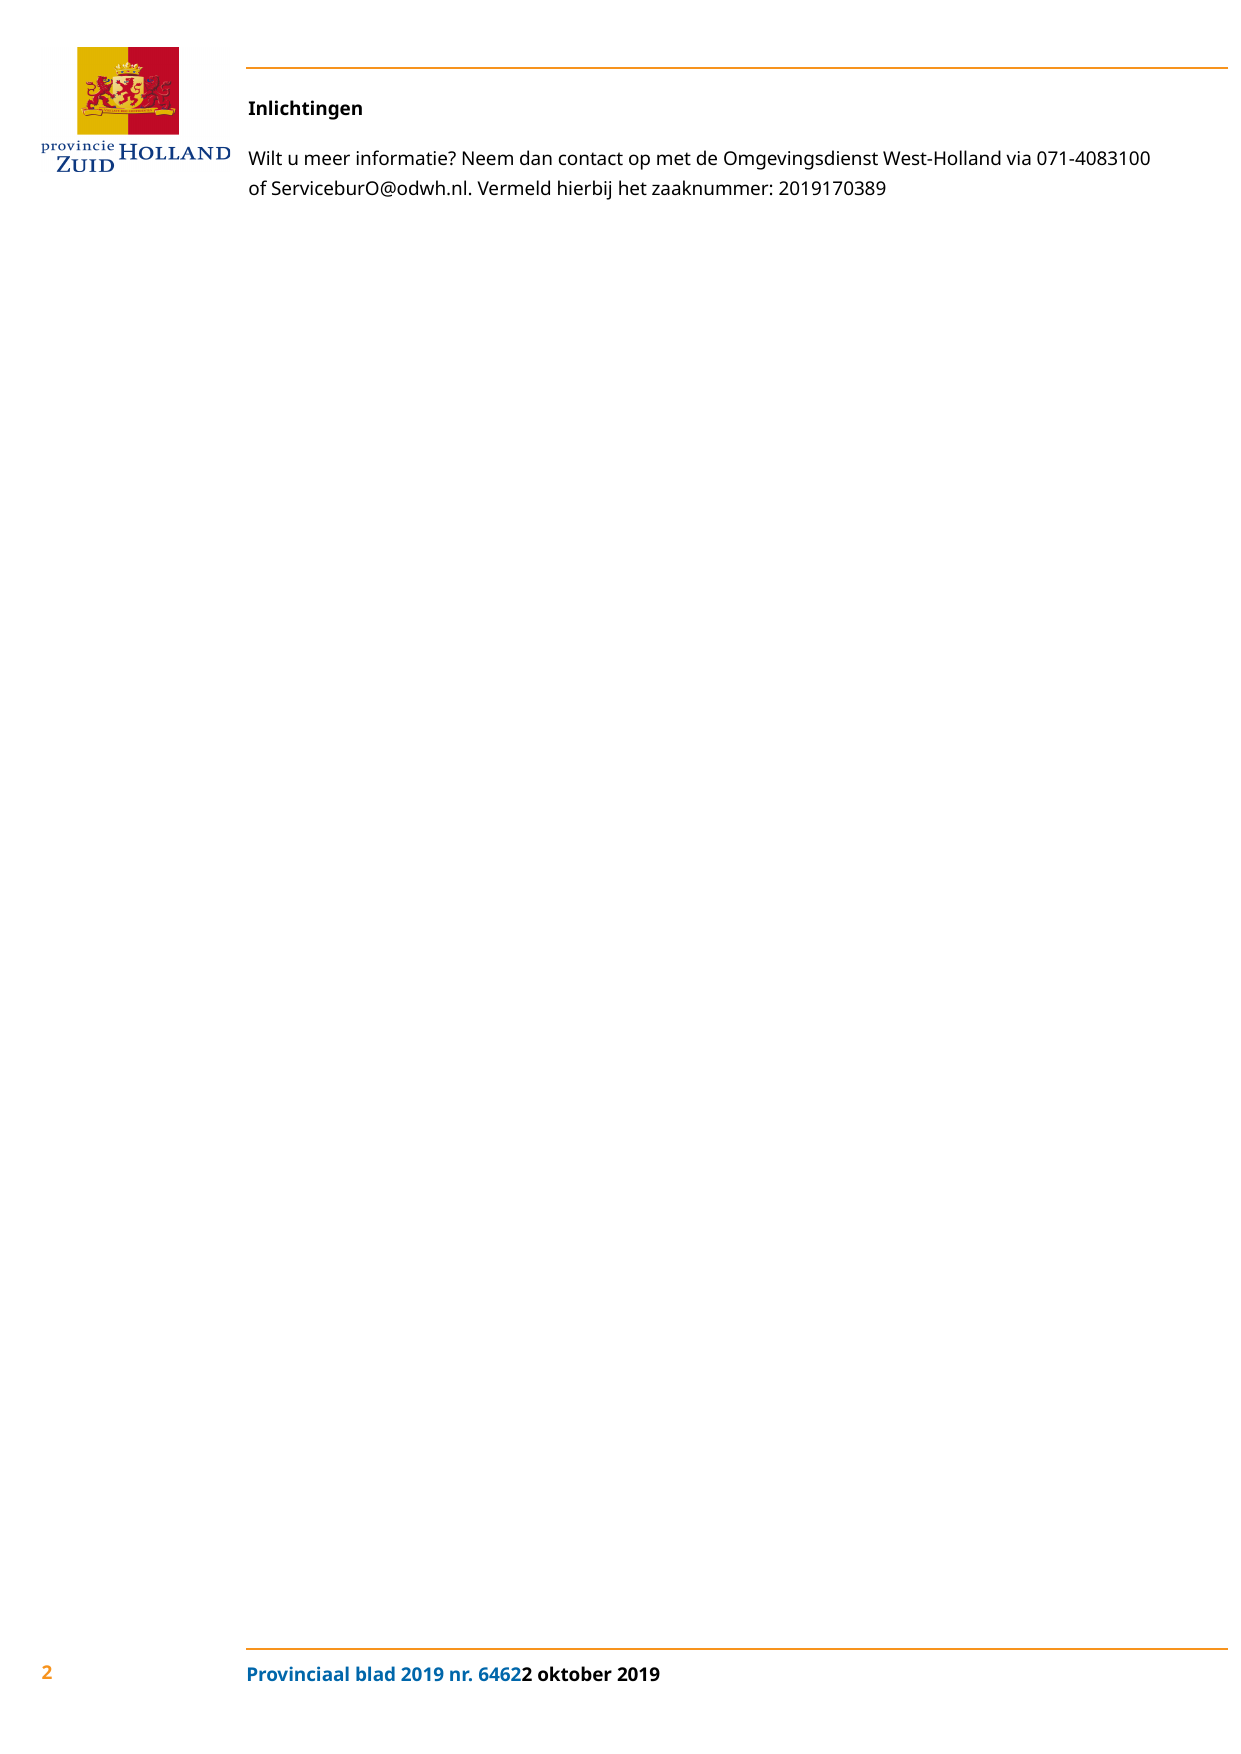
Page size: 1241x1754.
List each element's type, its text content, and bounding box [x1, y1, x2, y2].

picture [41, 47, 231, 172]
text Wilt u meer informatie? Neem dan contact op met de Omgevingsdienst West-Holland via 071-4083100 of ServiceburO@odwh.nl. Vermeld hierbij het zaaknummer: 2019170389 [248, 145, 1152, 201]
text Inlichtingen [248, 95, 1152, 121]
